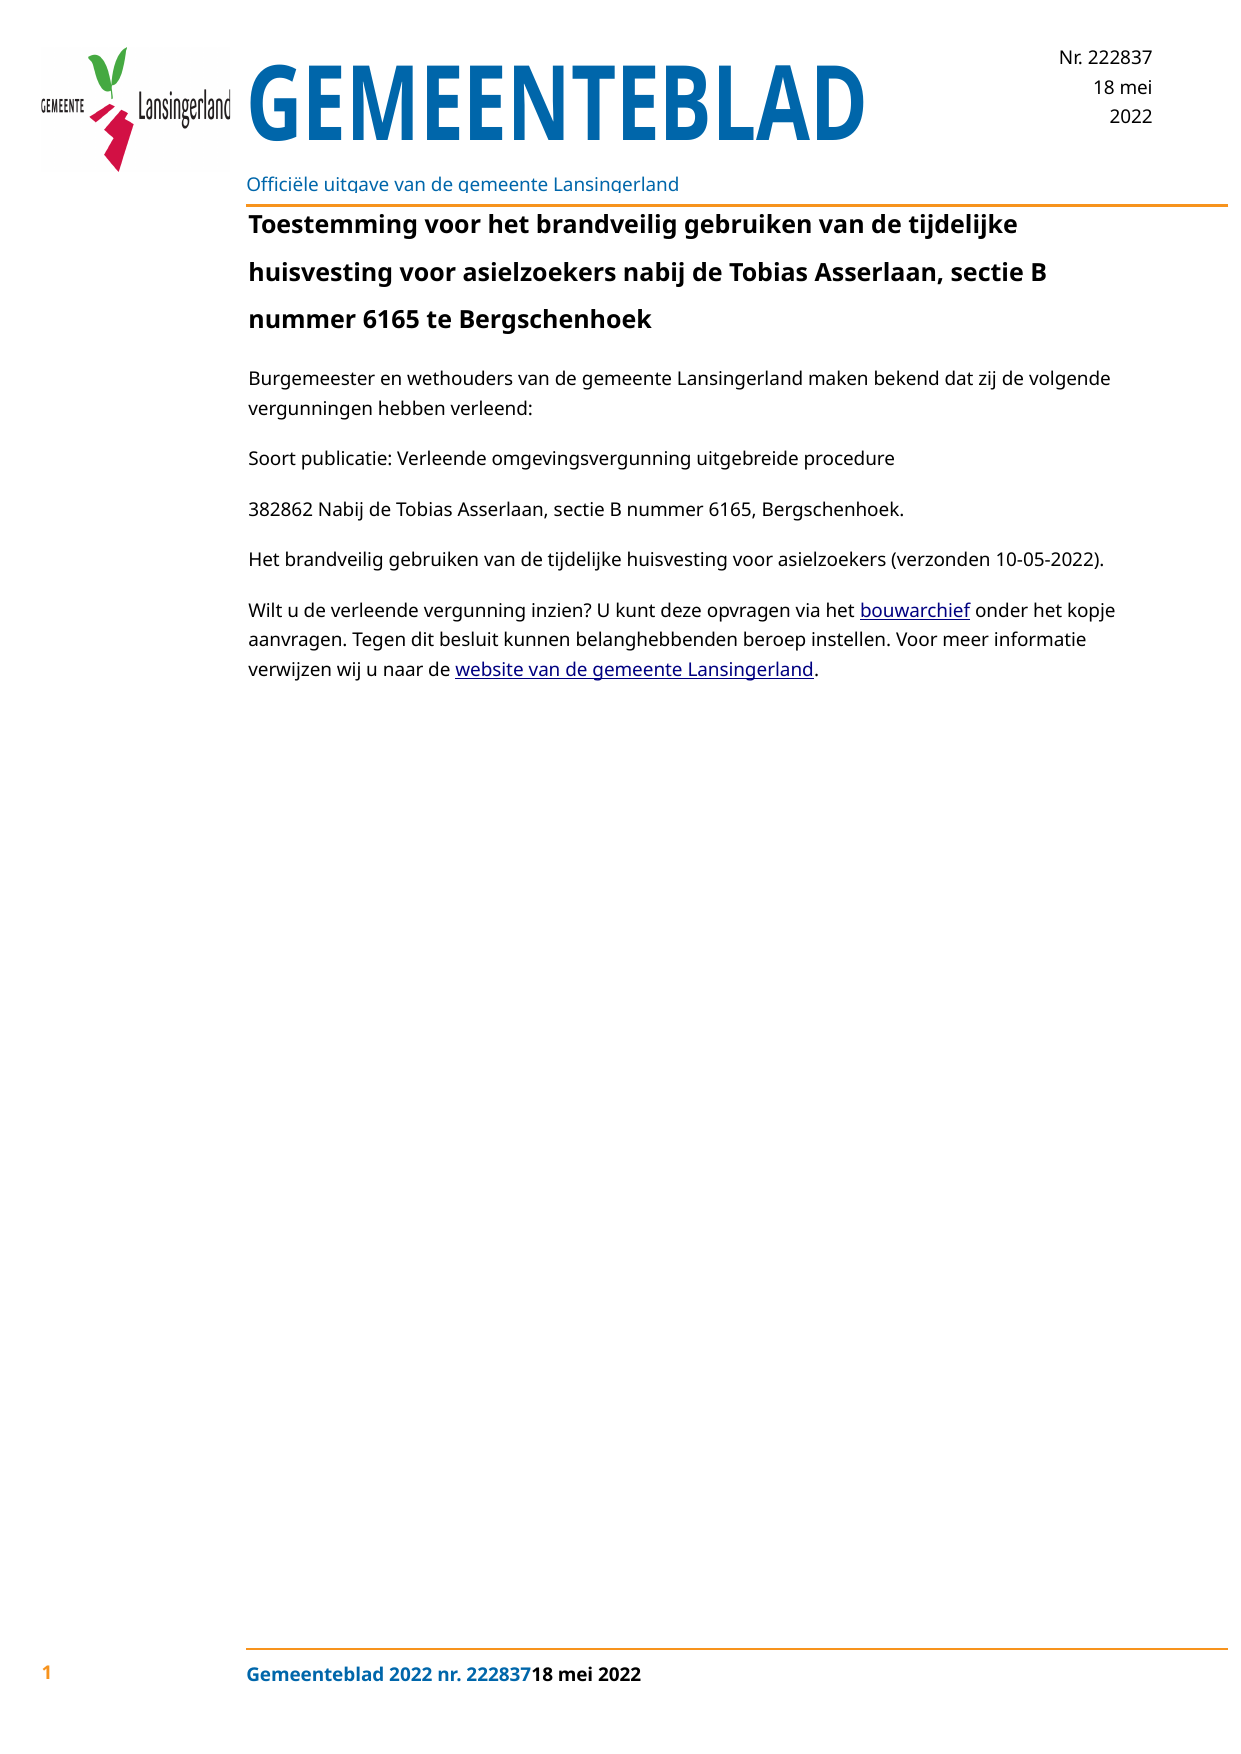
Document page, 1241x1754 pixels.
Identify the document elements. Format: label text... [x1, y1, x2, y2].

text Burgemeester en wethouders van de gemeente Lansingerland maken bekend dat zij de volgende vergunningen hebben verleend: [248, 366, 1152, 421]
text 382862 Nabij de Tobias Asserlaan, sectie B nummer 6165, Bergschenhoek. [248, 496, 1152, 522]
text Het brandveilig gebruiken van de tijdelijke huisvesting voor asielzoekers (verzonden 10-05-2022). [248, 546, 1152, 572]
picture [41, 47, 231, 172]
text Soort publicatie: Verleende omgevingsvergunning uitgebreide procedure [248, 446, 1152, 471]
text Wilt u de verleende vergunning inzien? U kunt deze opvragen via het bouwarchief onder het kopje aanvragen. Tegen dit besluit kunnen belanghebbenden beroep instellen. Voor meer informatie verwijzen wij u naar de website van de gemeente Lansingerland. [248, 597, 1152, 682]
text Toestemming voor het brandveilig gebruiken van de tijdelijke huisvesting voor asielzoekers nabij de Tobias Asserlaan, sectie B nummer 6165 te Bergschenhoek [248, 207, 1152, 336]
